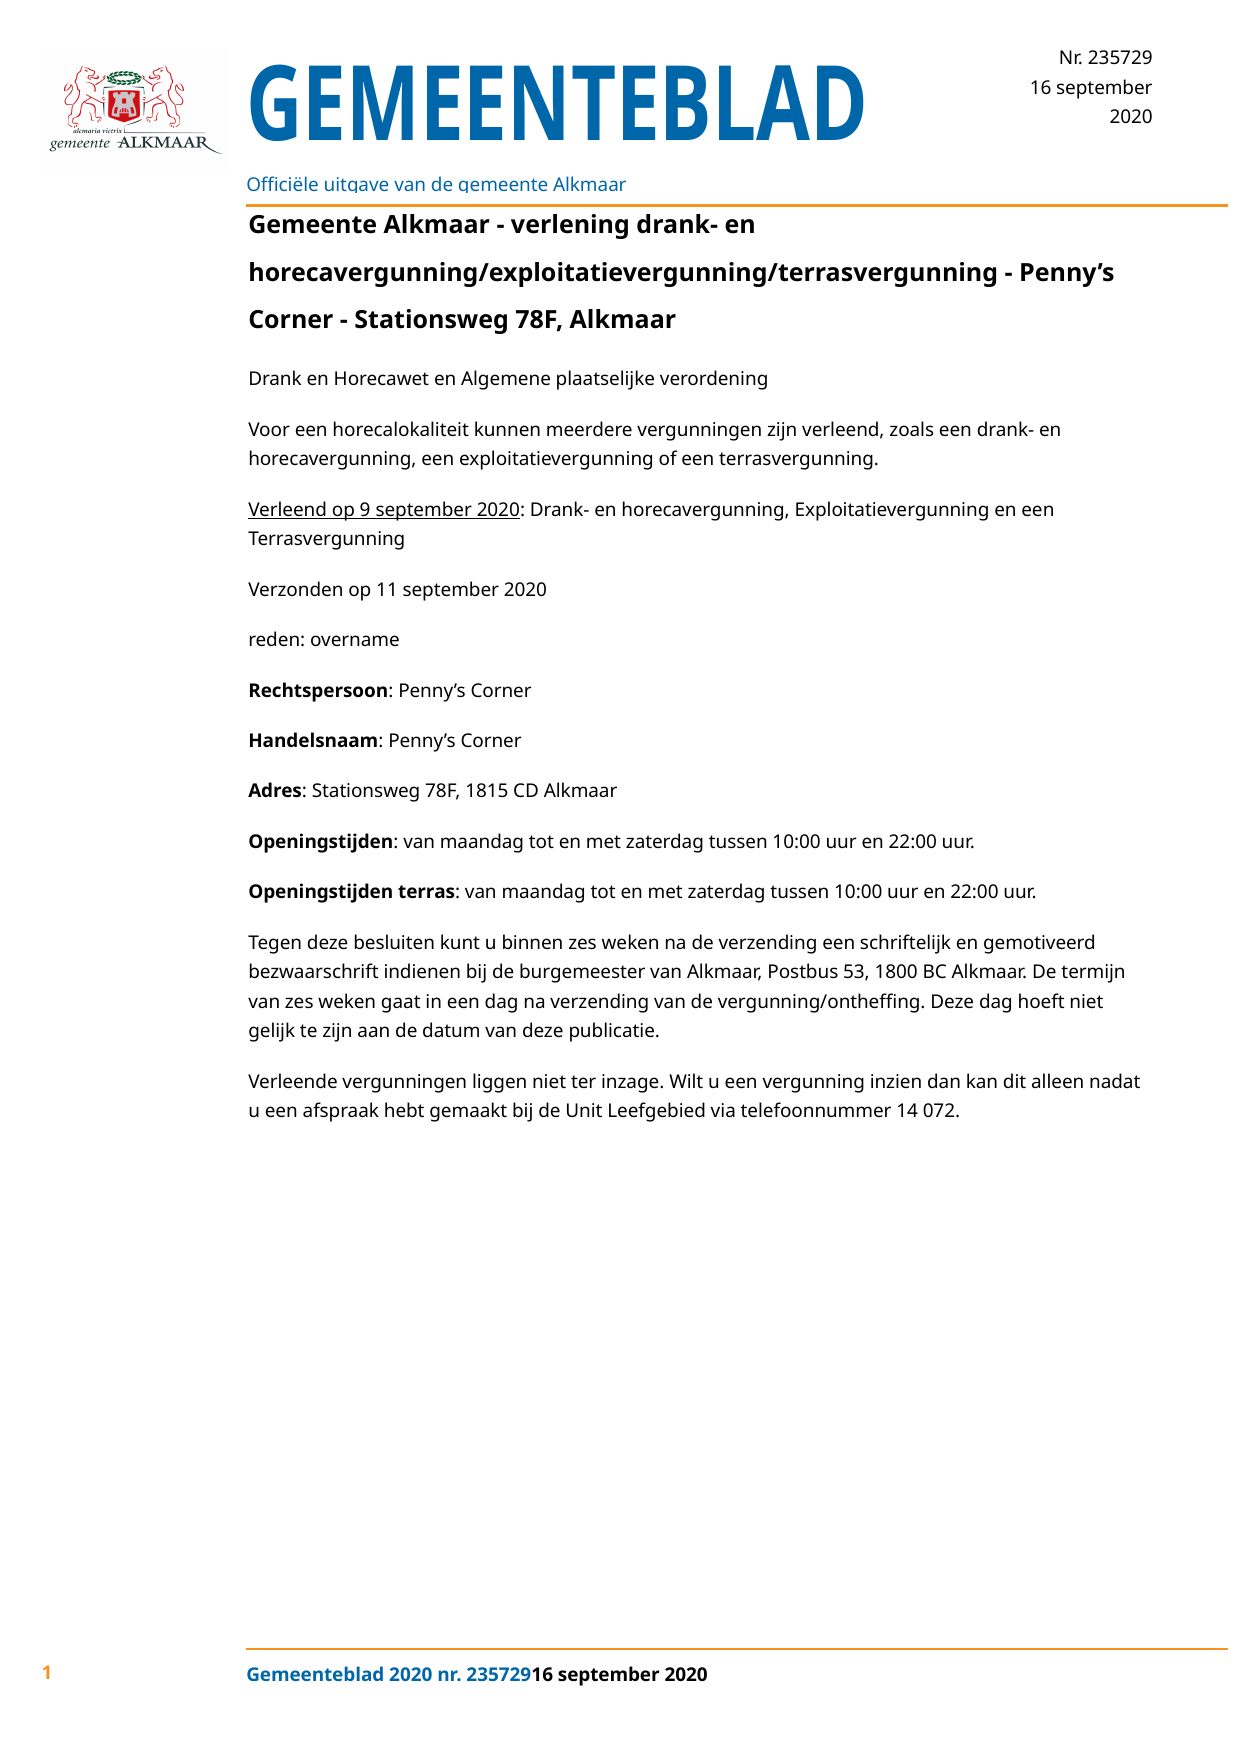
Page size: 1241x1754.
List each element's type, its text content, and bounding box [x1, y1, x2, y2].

text Voor een horecalokaliteit kunnen meerdere vergunningen zijn verleend, zoals een drank- en horecavergunning, een exploitatievergunning of een terrasvergunning. [248, 416, 1152, 471]
text Rechtspersoon: Penny’s Corner [248, 677, 1152, 702]
text Tegen deze besluiten kunt u binnen zes weken na de verzending een schriftelijk en gemotiveerd bezwaarschrift indienen bij de burgemeester van Alkmaar, Postbus 53, 1800 BC Alkmaar. De termijn van zes weken gaat in een dag na verzending van de vergunning/ontheffing. Deze dag hoeft niet gelijk te zijn aan de datum van deze publicatie. [248, 929, 1152, 1043]
text Openingstijden: van maandag tot en met zaterdag tussen 10:00 uur en 22:00 uur. [248, 828, 1152, 854]
text reden: overname [248, 626, 1152, 652]
text Verleend op 9 september 2020: Drank- en horecavergunning, Exploitatievergunning en een Terrasvergunning [248, 496, 1152, 551]
text Handelsnaam: Penny’s Corner [248, 727, 1152, 753]
text Gemeente Alkmaar - verlening drank- en horecavergunning/exploitatievergunning/terrasvergunning - Penny’s Corner - Stationsweg 78F, Alkmaar [248, 207, 1152, 336]
text Openingstijden terras: van maandag tot en met zaterdag tussen 10:00 uur en 22:00 uur. [248, 878, 1152, 904]
text Drank en Horecawet en Algemene plaatselijke verordening [248, 366, 1152, 391]
text Adres: Stationsweg 78F, 1815 CD Alkmaar [248, 778, 1152, 803]
picture [41, 47, 231, 172]
text Verzonden op 11 september 2020 [248, 576, 1152, 602]
text Verleende vergunningen liggen niet ter inzage. Wilt u een vergunning inzien dan kan dit alleen nadat u een afspraak hebt gemaakt bij de Unit Leefgebied via telefoonnummer 14 072. [248, 1068, 1152, 1123]
